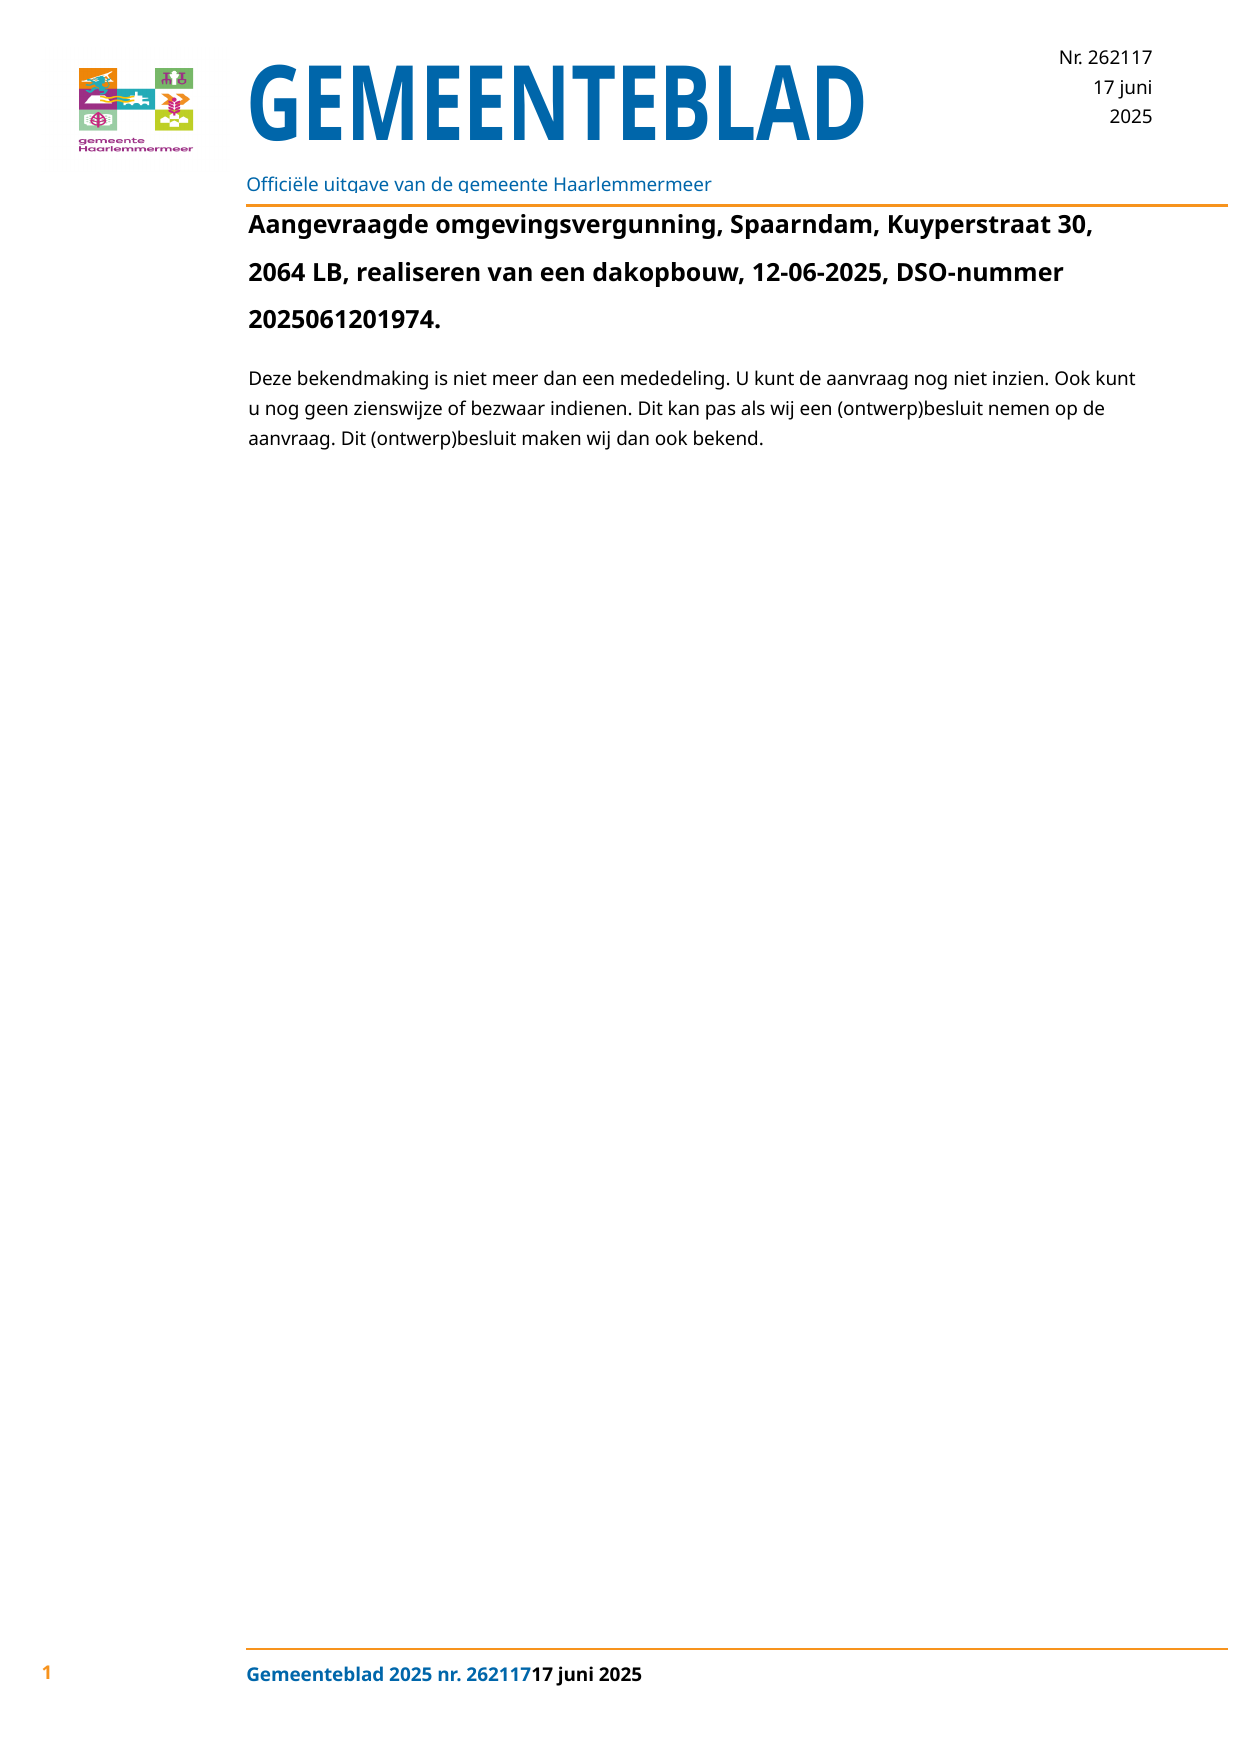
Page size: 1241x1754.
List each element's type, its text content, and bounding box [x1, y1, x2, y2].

text Deze bekendmaking is niet meer dan een mededeling. U kunt de aanvraag nog niet inzien. Ook kunt u nog geen zienswijze of bezwaar indienen. Dit kan pas als wij een (ontwerp)besluit nemen op de aanvraag. Dit (ontwerp)besluit maken wij dan ook bekend. [248, 366, 1152, 450]
text Aangevraagde omgevingsvergunning, Spaarndam, Kuyperstraat 30, 2064 LB, realiseren van een dakopbouw, 12-06-2025, DSO-nummer 2025061201974. [248, 207, 1152, 336]
picture [41, 47, 231, 172]
